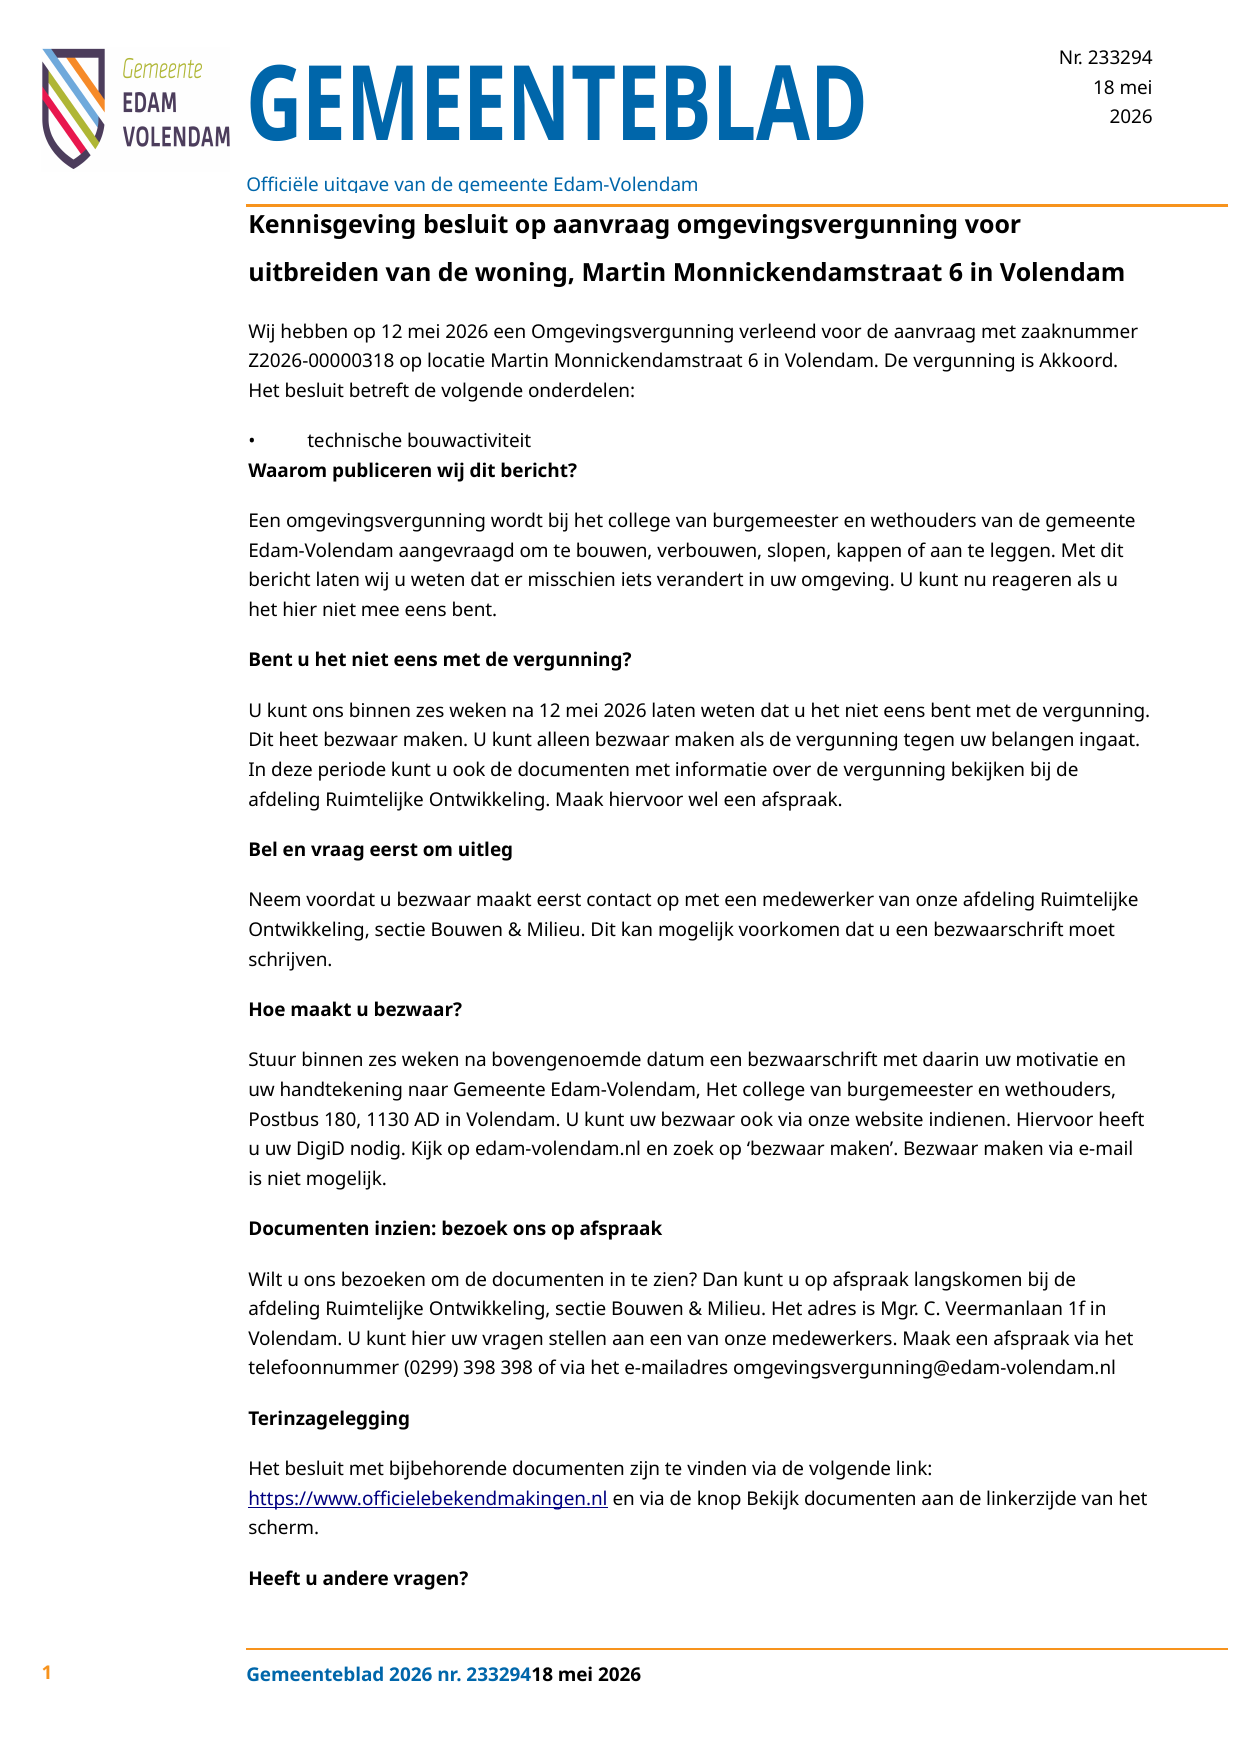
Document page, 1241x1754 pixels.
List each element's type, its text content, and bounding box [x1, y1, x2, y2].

text Het besluit met bijbehorende documenten zijn te vinden via de volgende link: https://www.officielebekendmakingen.nl en via de knop Bekijk documenten aan de linkerzijde van het scherm. [248, 1455, 1152, 1540]
text Terinzagelegging [248, 1405, 1152, 1431]
text Bent u het niet eens met de vergunning? [248, 647, 1152, 672]
text Stuur binnen zes weken na bovengenoemde datum een bezwaarschrift met daarin uw motivatie en uw handtekening naar Gemeente Edam-Volendam, Het college van burgemeester en wethouders, Postbus 180, 1130 AD in Volendam. U kunt uw bezwaar ook via onze website indienen. Hiervoor heeft u uw DigiD nodig. Kijk op edam-volendam.nl en zoek op ‘bezwaar maken’. Bezwaar maken via e-mail is niet mogelijk. [248, 1047, 1152, 1191]
list technische bouwactiviteit [248, 427, 1152, 453]
text Documenten inzien: bezoek ons op afspraak [248, 1215, 1152, 1241]
text Hoe maakt u bezwaar? [248, 996, 1152, 1022]
text Waarom publiceren wij dit bericht? [248, 457, 1152, 483]
text Wij hebben op 12 mei 2026 een Omgevingsvergunning verleend voor de aanvraag met zaaknummer Z2026-00000318 op locatie Martin Monnickendamstraat 6 in Volendam. De vergunning is Akkoord. Het besluit betreft de volgende onderdelen: [248, 318, 1152, 403]
text Kennisgeving besluit op aanvraag omgevingsvergunning voor uitbreiden van de woning, Martin Monnickendamstraat 6 in Volendam [248, 207, 1152, 288]
text Neem voordat u bezwaar maakt eerst contact op met een medewerker van onze afdeling Ruimtelijke Ontwikkeling, sectie Bouwen & Milieu. Dit kan mogelijk voorkomen dat u een bezwaarschrift moet schrijven. [248, 887, 1152, 972]
text U kunt ons binnen zes weken na 12 mei 2026 laten weten dat u het niet eens bent met de vergunning. Dit heet bezwaar maken. U kunt alleen bezwaar maken als de vergunning tegen uw belangen ingaat. In deze periode kunt u ook de documenten met informatie over de vergunning bekijken bij de afdeling Ruimtelijke Ontwikkeling. Maak hiervoor wel een afspraak. [248, 697, 1152, 812]
text Heeft u andere vragen? [248, 1565, 1152, 1591]
text Bel en vraag eerst om uitleg [248, 836, 1152, 862]
picture [41, 47, 231, 172]
text Wilt u ons bezoeken om de documenten in te zien? Dan kunt u op afspraak langskomen bij de afdeling Ruimtelijke Ontwikkeling, sectie Bouwen & Milieu. Het adres is Mgr. C. Veermanlaan 1f in Volendam. U kunt hier uw vragen stellen aan een van onze medewerkers. Maak een afspraak via het telefoonnummer (0299) 398 398 of via het e-mailadres omgevingsvergunning@edam-volendam.nl [248, 1266, 1152, 1380]
text Een omgevingsvergunning wordt bij het college van burgemeester en wethouders van de gemeente Edam-Volendam aangevraagd om te bouwen, verbouwen, slopen, kappen of aan te leggen. Met dit bericht laten wij u weten dat er misschien iets verandert in uw omgeving. U kunt nu reageren als u het hier niet mee eens bent. [248, 507, 1152, 622]
